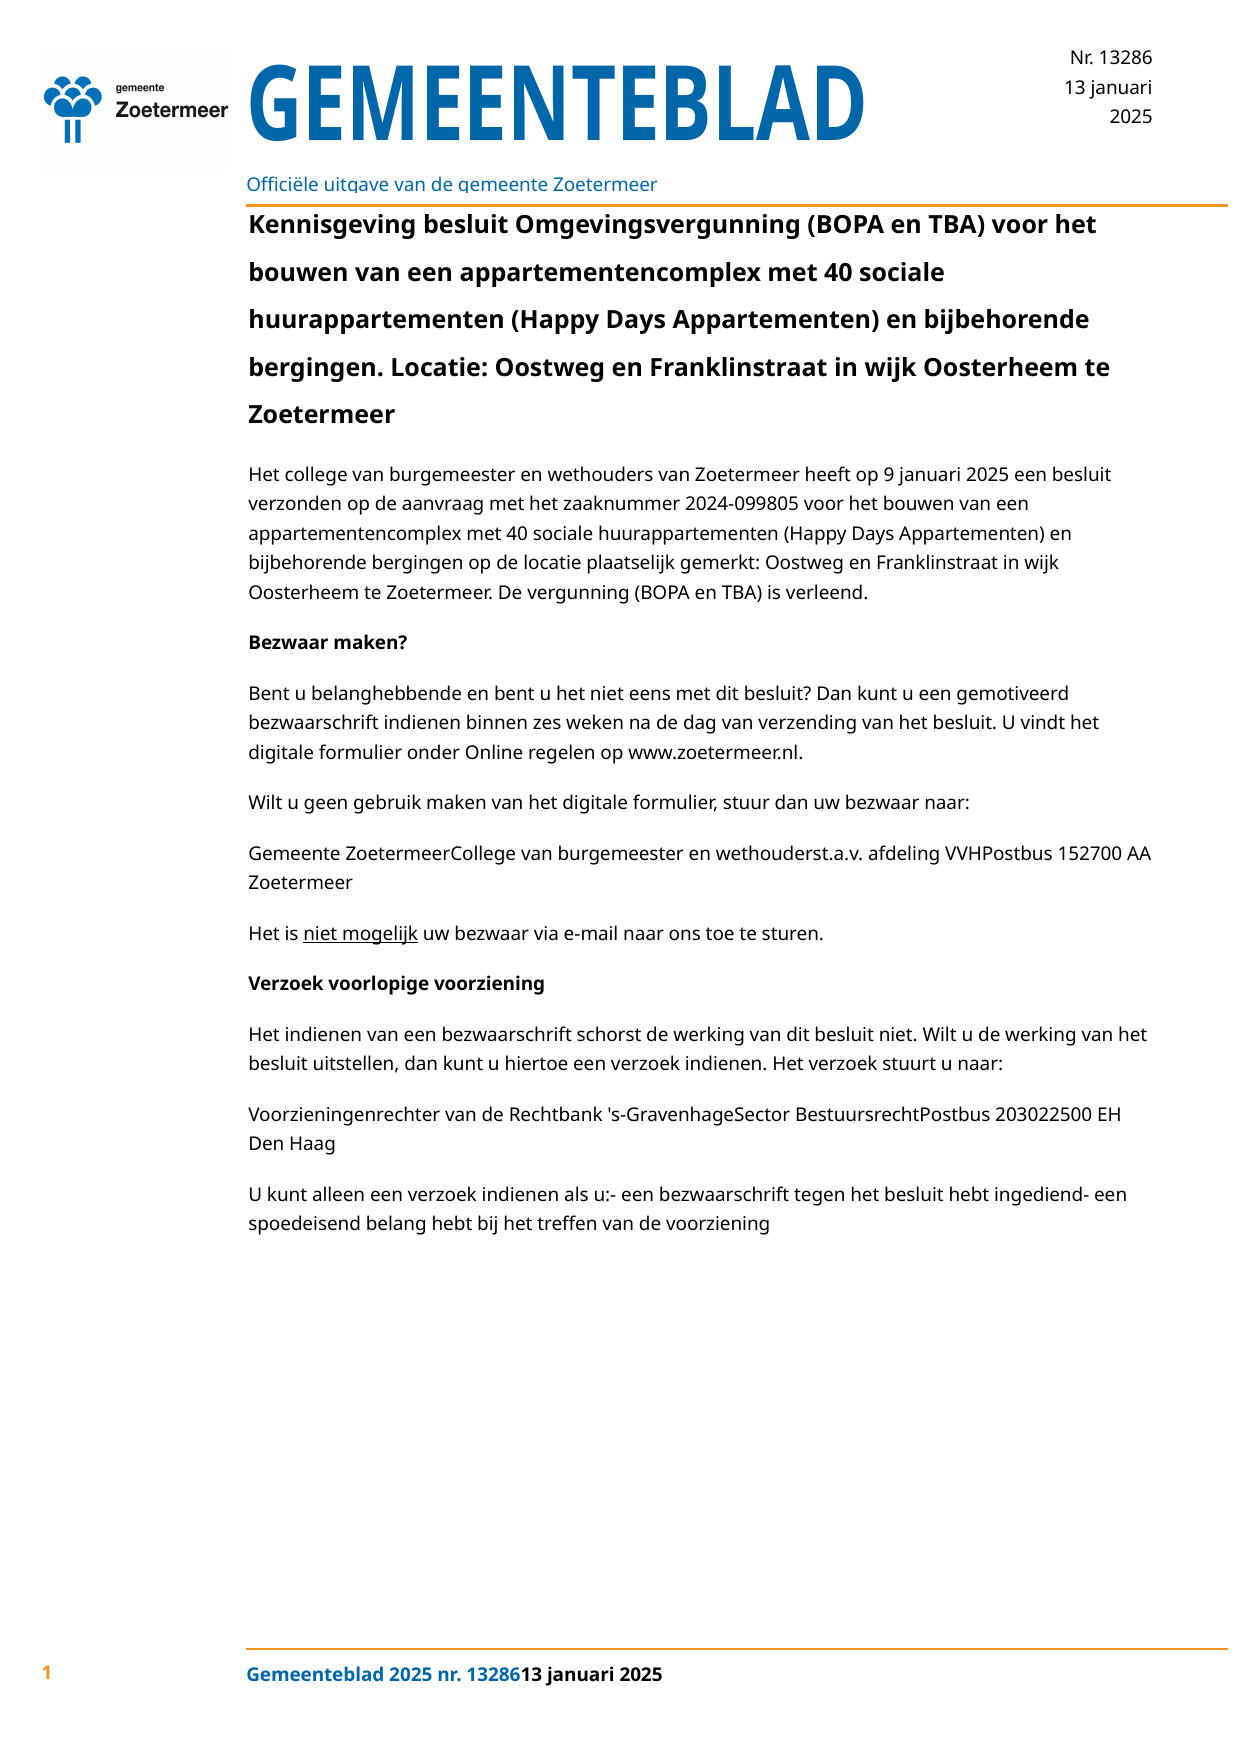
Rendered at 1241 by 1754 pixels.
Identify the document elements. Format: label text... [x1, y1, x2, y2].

text Bent u belanghebbende en bent u het niet eens met dit besluit? Dan kunt u een gemotiveerd bezwaarschrift indienen binnen zes weken na de dag van verzending van het besluit. U vindt het digitale formulier onder Online regelen op www.zoetermeer.nl. [248, 680, 1152, 765]
text Het college van burgemeester en wethouders van Zoetermeer heeft op 9 januari 2025 een besluit verzonden op de aanvraag met het zaaknummer 2024-099805 voor het bouwen van een appartementencomplex met 40 sociale huurappartementen (Happy Days Appartementen) en bijbehorende bergingen op de locatie plaatselijk gemerkt: Oostweg en Franklinstraat in wijk Oosterheem te Zoetermeer. De vergunning (BOPA en TBA) is verleend. [248, 461, 1152, 605]
text Gemeente ZoetermeerCollege van burgemeester en wethouderst.a.v. afdeling VVHPostbus 152700 AA Zoetermeer [248, 840, 1152, 895]
text Het indienen van een bezwaarschrift schorst de werking van dit besluit niet. Wilt u de werking van het besluit uitstellen, dan kunt u hiertoe een verzoek indienen. Het verzoek stuurt u naar: [248, 1021, 1152, 1076]
text Bezwaar maken? [248, 629, 1152, 655]
text Voorzieningenrechter van de Rechtbank 's-GravenhageSector BestuursrechtPostbus 203022500 EH Den Haag [248, 1101, 1152, 1156]
text U kunt alleen een verzoek indienen als u:- een bezwaarschrift tegen het besluit hebt ingediend- een spoedeisend belang hebt bij het treffen van de voorziening [248, 1181, 1152, 1236]
text Het is niet mogelijk uw bezwaar via e-mail naar ons toe te sturen. [248, 920, 1152, 946]
text Verzoek voorlopige voorziening [248, 970, 1152, 996]
text Kennisgeving besluit Omgevingsvergunning (BOPA en TBA) voor het bouwen van een appartementencomplex met 40 sociale huurappartementen (Happy Days Appartementen) en bijbehorende bergingen. Locatie: Oostweg en Franklinstraat in wijk Oosterheem te Zoetermeer [248, 207, 1152, 431]
text Wilt u geen gebruik maken van het digitale formulier, stuur dan uw bezwaar naar: [248, 789, 1152, 815]
picture [41, 47, 231, 172]
